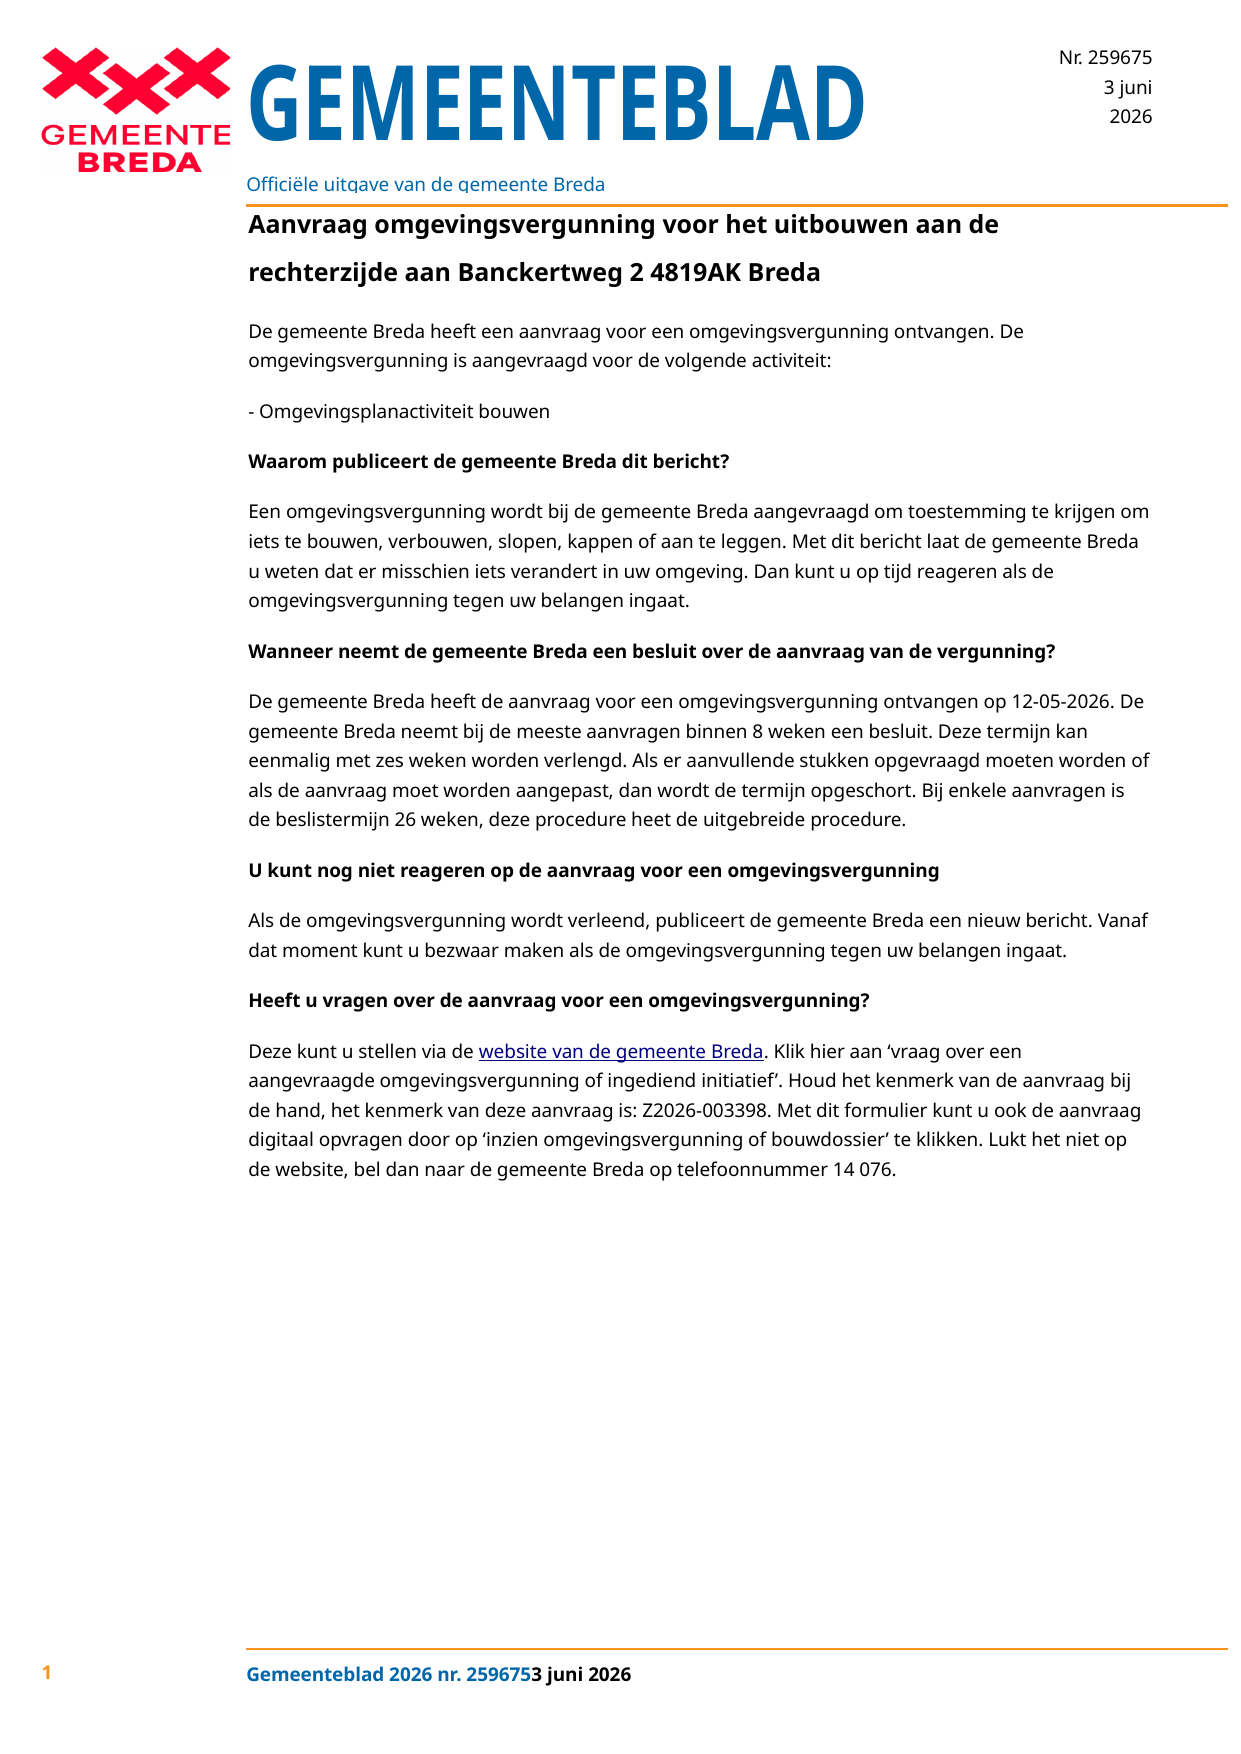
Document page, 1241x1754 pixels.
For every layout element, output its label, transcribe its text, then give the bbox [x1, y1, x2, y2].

text - Omgevingsplanactiviteit bouwen [248, 398, 1152, 424]
text De gemeente Breda heeft een aanvraag voor een omgevingsvergunning ontvangen. De omgevingsvergunning is aangevraagd voor de volgende activiteit: [248, 318, 1152, 373]
text Als de omgevingsvergunning wordt verleend, publiceert de gemeente Breda een nieuw bericht. Vanaf dat moment kunt u bezwaar maken als de omgevingsvergunning tegen uw belangen ingaat. [248, 907, 1152, 963]
text Deze kunt u stellen via de website van de gemeente Breda. Klik hier aan ‘vraag over een aangevraagde omgevingsvergunning of ingediend initiatief’. Houd het kenmerk van de aanvraag bij de hand, het kenmerk van deze aanvraag is: Z2026-003398. Met dit formulier kunt u ook de aanvraag digitaal opvragen door op ‘inzien omgevingsvergunning of bouwdossier’ te klikken. Lukt het niet op de website, bel dan naar de gemeente Breda op telefoonnummer 14 076. [248, 1038, 1152, 1182]
text U kunt nog niet reageren op de aanvraag voor een omgevingsvergunning [248, 857, 1152, 883]
picture [41, 47, 231, 172]
text Aanvraag omgevingsvergunning voor het uitbouwen aan de rechterzijde aan Banckertweg 2 4819AK Breda [248, 207, 1152, 288]
text De gemeente Breda heeft de aanvraag voor een omgevingsvergunning ontvangen op 12-05-2026. De gemeente Breda neemt bij de meeste aanvragen binnen 8 weken een besluit. Deze termijn kan eenmalig met zes weken worden verlengd. Als er aanvullende stukken opgevraagd moeten worden of als de aanvraag moet worden aangepast, dan wordt de termijn opgeschort. Bij enkele aanvragen is de beslistermijn 26 weken, deze procedure heet de uitgebreide procedure. [248, 688, 1152, 832]
text Heeft u vragen over de aanvraag voor een omgevingsvergunning? [248, 987, 1152, 1013]
text Waarom publiceert de gemeente Breda dit bericht? [248, 448, 1152, 474]
text Wanneer neemt de gemeente Breda een besluit over de aanvraag van de vergunning? [248, 638, 1152, 664]
text Een omgevingsvergunning wordt bij de gemeente Breda aangevraagd om toestemming te krijgen om iets te bouwen, verbouwen, slopen, kappen of aan te leggen. Met dit bericht laat de gemeente Breda u weten dat er misschien iets verandert in uw omgeving. Dan kunt u op tijd reageren als de omgevingsvergunning tegen uw belangen ingaat. [248, 499, 1152, 613]
